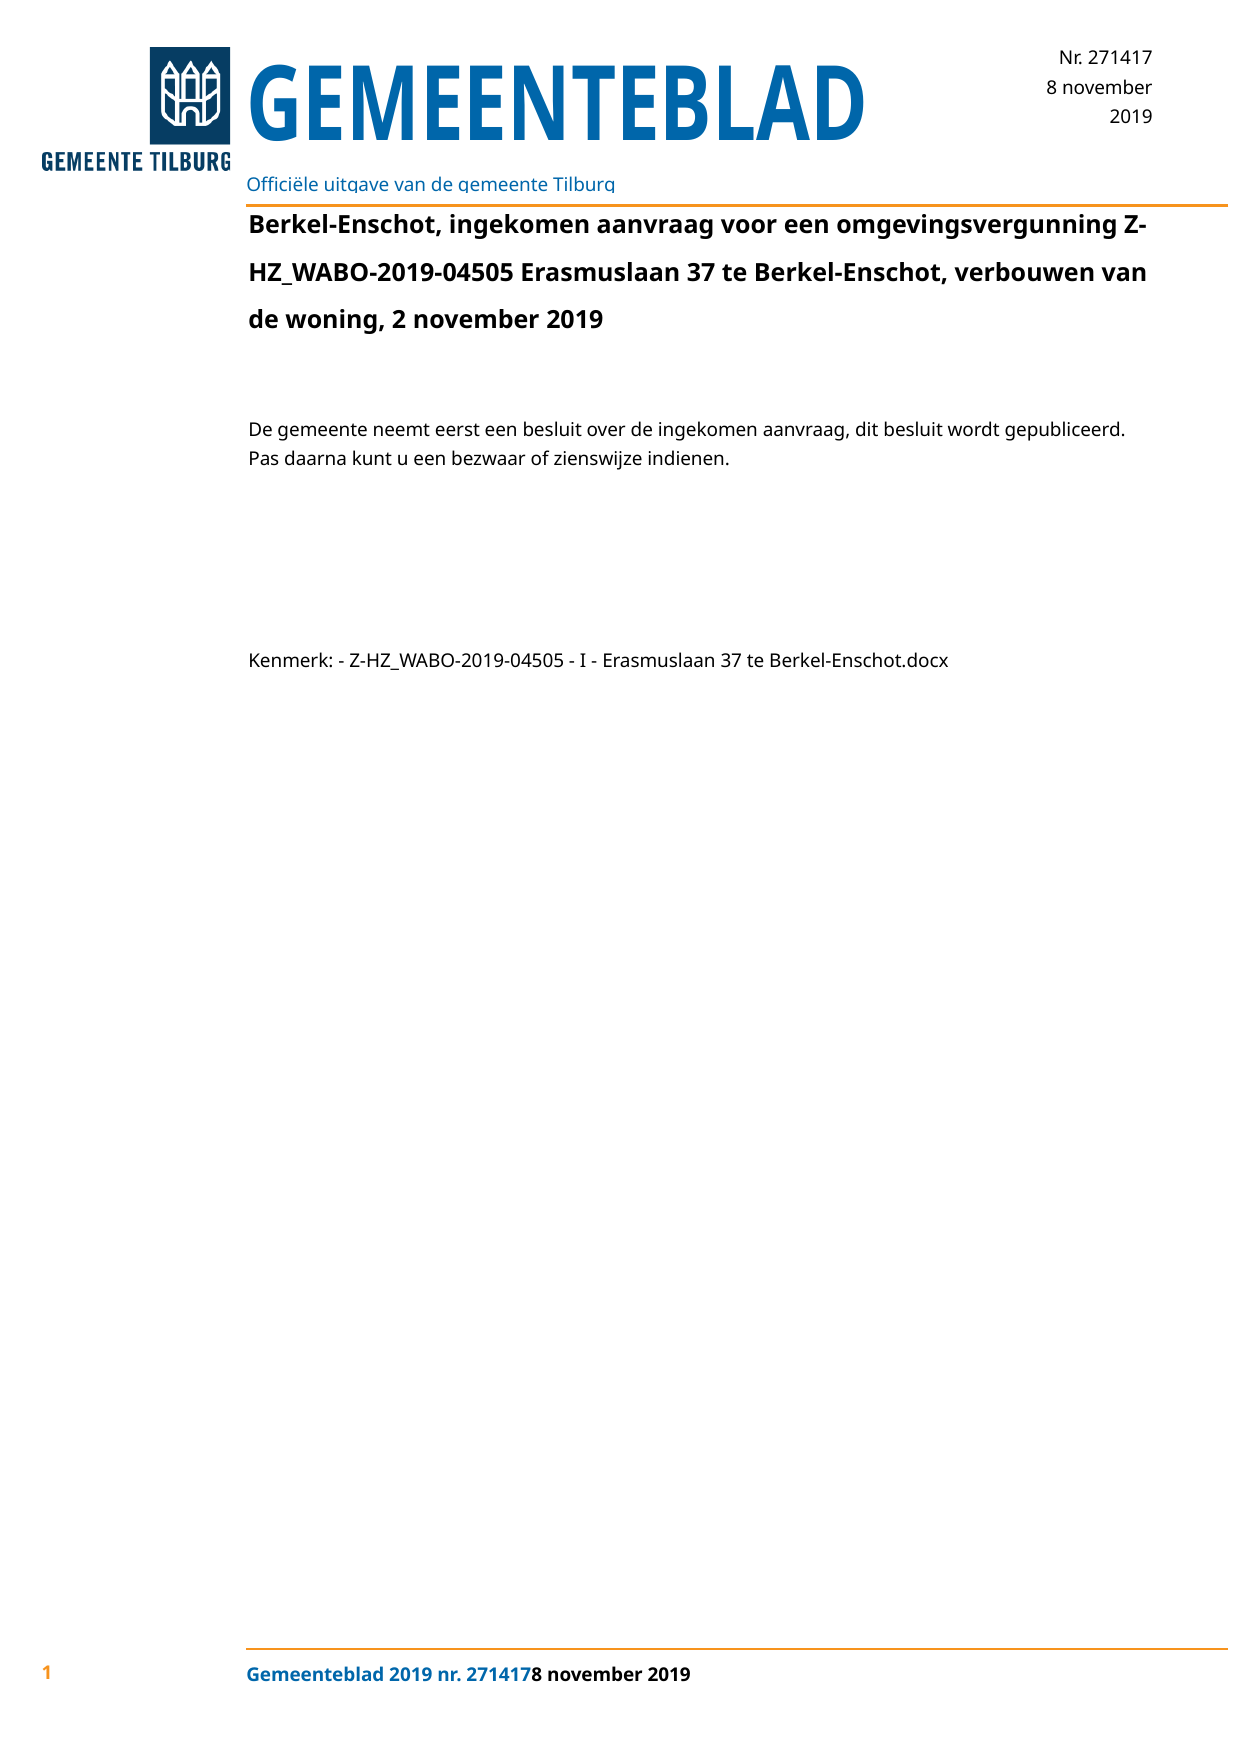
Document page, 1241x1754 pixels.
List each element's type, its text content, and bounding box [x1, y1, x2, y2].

picture [41, 47, 231, 172]
text De gemeente neemt eerst een besluit over de ingekomen aanvraag, dit besluit wordt gepubliceerd. Pas daarna kunt u een bezwaar of zienswijze indienen. [248, 416, 1152, 471]
text Kenmerk: - Z-HZ_WABO-2019-04505 - I - Erasmuslaan 37 te Berkel-Enschot.docx [248, 647, 1152, 673]
text Berkel-Enschot, ingekomen aanvraag voor een omgevingsvergunning Z-HZ_WABO-2019-04505 Erasmuslaan 37 te Berkel-Enschot, verbouwen van de woning, 2 november 2019 [248, 207, 1152, 336]
